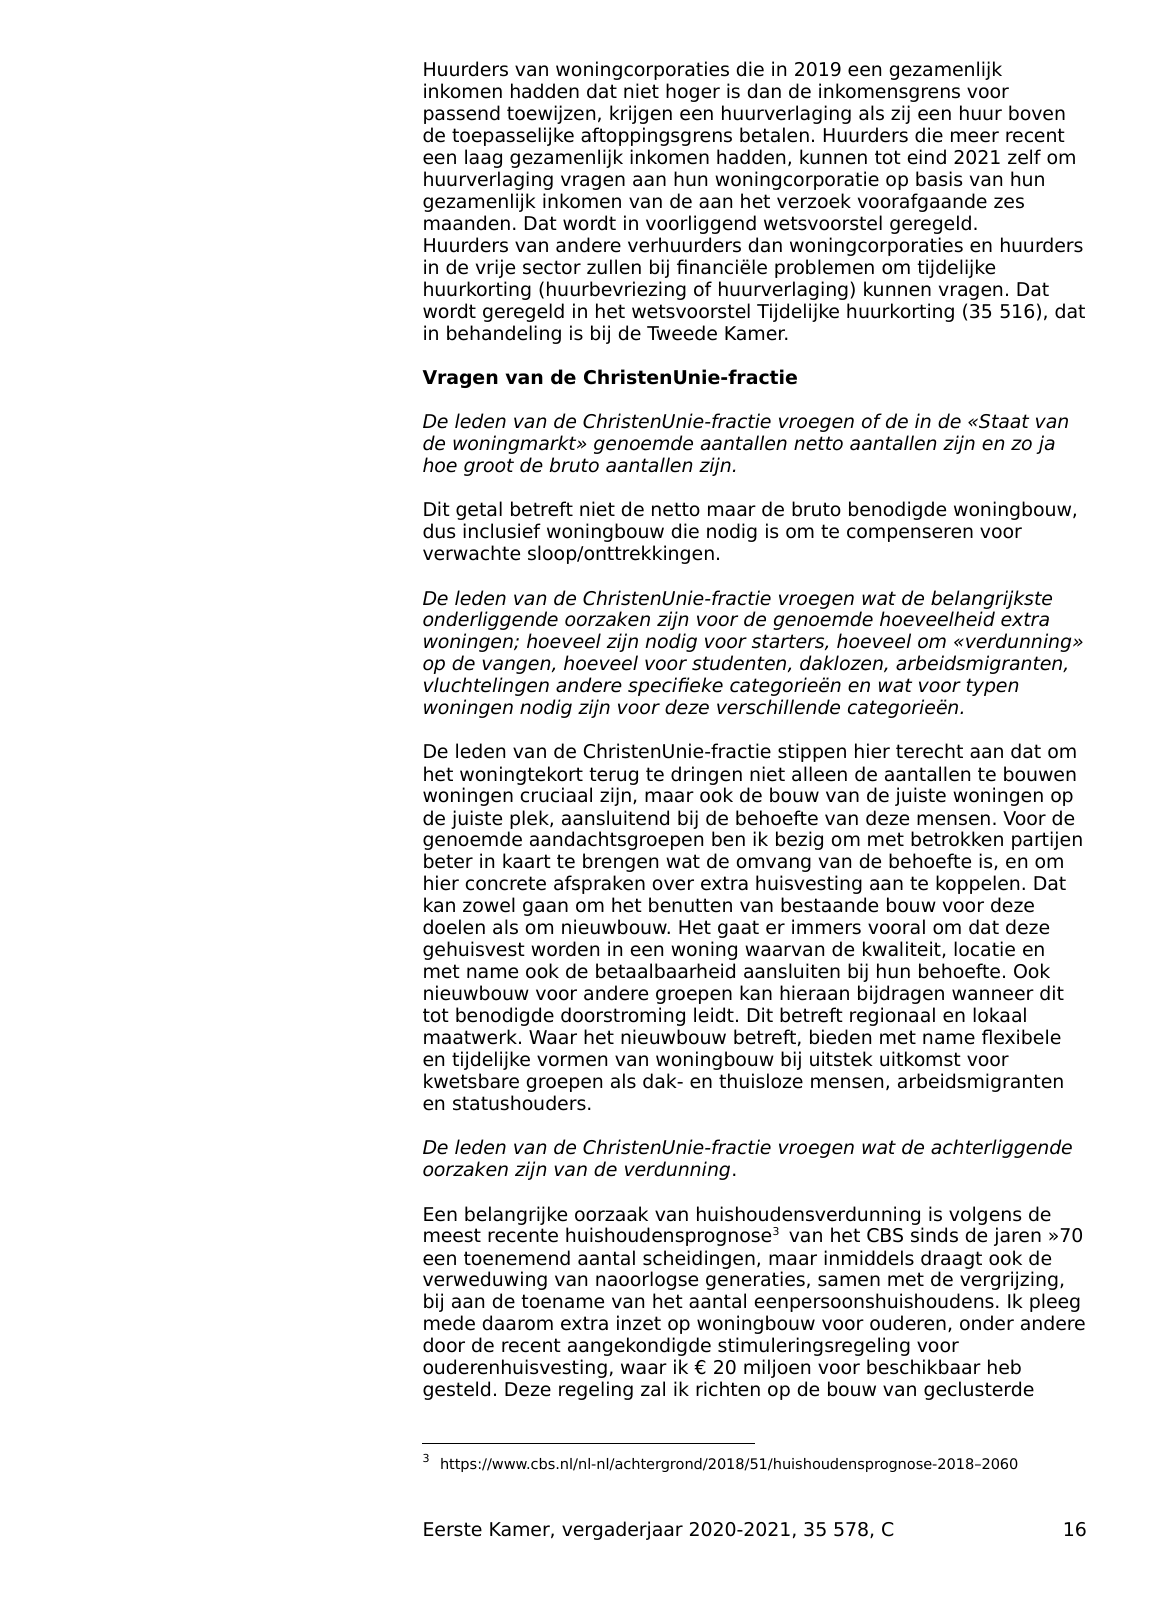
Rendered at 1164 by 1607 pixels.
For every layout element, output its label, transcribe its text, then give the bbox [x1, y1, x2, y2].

text De leden van de ChristenUnie-fractie vroegen wat de achterliggende oorzaken zijn van de verdunning. [422, 1137, 1087, 1181]
text De leden van de ChristenUnie-fractie vroegen of de in de «Staat van de woningmarkt» genoemde aantallen netto aantallen zijn en zo ja hoe groot de bruto aantallen zijn. [422, 411, 1087, 477]
text Huurders van woningcorporaties die in 2019 een gezamenlijk inkomen hadden dat niet hoger is dan de inkomensgrens voor passend toewijzen, krijgen een huurverlaging als zij een huur boven de toepasselijke aftoppingsgrens betalen. Huurders die meer recent een laag gezamenlijk inkomen hadden, kunnen tot eind 2021 zelf om huurverlaging vragen aan hun woningcorporatie op basis van hun gezamenlijk inkomen van de aan het verzoek voorafgaande zes maanden. Dat wordt in voorliggend wetsvoorstel geregeld. [422, 59, 1087, 235]
text De leden van de ChristenUnie-fractie vroegen wat de belangrijkste onderliggende oorzaken zijn voor de genoemde hoeveelheid extra woningen; hoeveel zijn nodig voor starters, hoeveel om «verdunning» op de vangen, hoeveel voor studenten, daklozen, arbeidsmigranten, vluchtelingen andere specifieke categorieën en wat voor typen woningen nodig zijn voor deze verschillende categorieën. [422, 587, 1087, 719]
text https://www.cbs.nl/nl-nl/achtergrond/2018/51/huishoudensprognose-2018–2060 [422, 1452, 1087, 1474]
text De leden van de ChristenUnie-fractie stippen hier terecht aan dat om het woningtekort terug te dringen niet alleen de aantallen te bouwen woningen cruciaal zijn, maar ook de bouw van de juiste woningen op de juiste plek, aansluitend bij de behoefte van deze mensen. Voor de genoemde aandachtsgroepen ben ik bezig om met betrokken partijen beter in kaart te brengen wat de omvang van de behoefte is, en om hier concrete afspraken over extra huisvesting aan te koppelen. Dat kan zowel gaan om het benutten van bestaande bouw voor deze doelen als om nieuwbouw. Het gaat er immers vooral om dat deze gehuisvest worden in een woning waarvan de kwaliteit, locatie en met name ook de betaalbaarheid aansluiten bij hun behoefte. Ook nieuwbouw voor andere groepen kan hieraan bijdragen wanneer dit tot benodigde doorstroming leidt. Dit betreft regionaal en lokaal maatwerk. Waar het nieuwbouw betreft, bieden met name flexibele en tijdelijke vormen van woningbouw bij uitstek uitkomst voor kwetsbare groepen als dak- en thuisloze mensen, arbeidsmigranten en statushouders. [422, 741, 1087, 1115]
text Dit getal betreft niet de netto maar de bruto benodigde woningbouw, dus inclusief woningbouw die nodig is om te compenseren voor verwachte sloop/onttrekkingen. [422, 499, 1087, 565]
text Huurders van andere verhuurders dan woningcorporaties en huurders in de vrije sector zullen bij financiële problemen om tijdelijke huurkorting (huurbevriezing of huurverlaging) kunnen vragen. Dat wordt geregeld in het wetsvoorstel Tijdelijke huurkorting (35 516), dat in behandeling is bij de Tweede Kamer. [422, 235, 1087, 345]
text Een belangrijke oorzaak van huishoudensverdunning is volgens de meest recente huishoudensprognose van het CBS sinds de jaren »70 een toenemend aantal scheidingen, maar inmiddels draagt ook de verweduwing van naoorlogse generaties, samen met de vergrijzing, bij aan de toename van het aantal eenpersoonshuishoudens. Ik pleeg mede daarom extra inzet op woningbouw voor ouderen, onder andere door de recent aangekondigde stimuleringsregeling voor ouderenhuisvesting, waar ik € 20 miljoen voor beschikbaar heb gesteld. Deze regeling zal ik richten op de bouw van geclusterde [422, 1203, 1087, 1401]
subtitle Vragen van de ChristenUnie-fractie [422, 367, 1087, 389]
